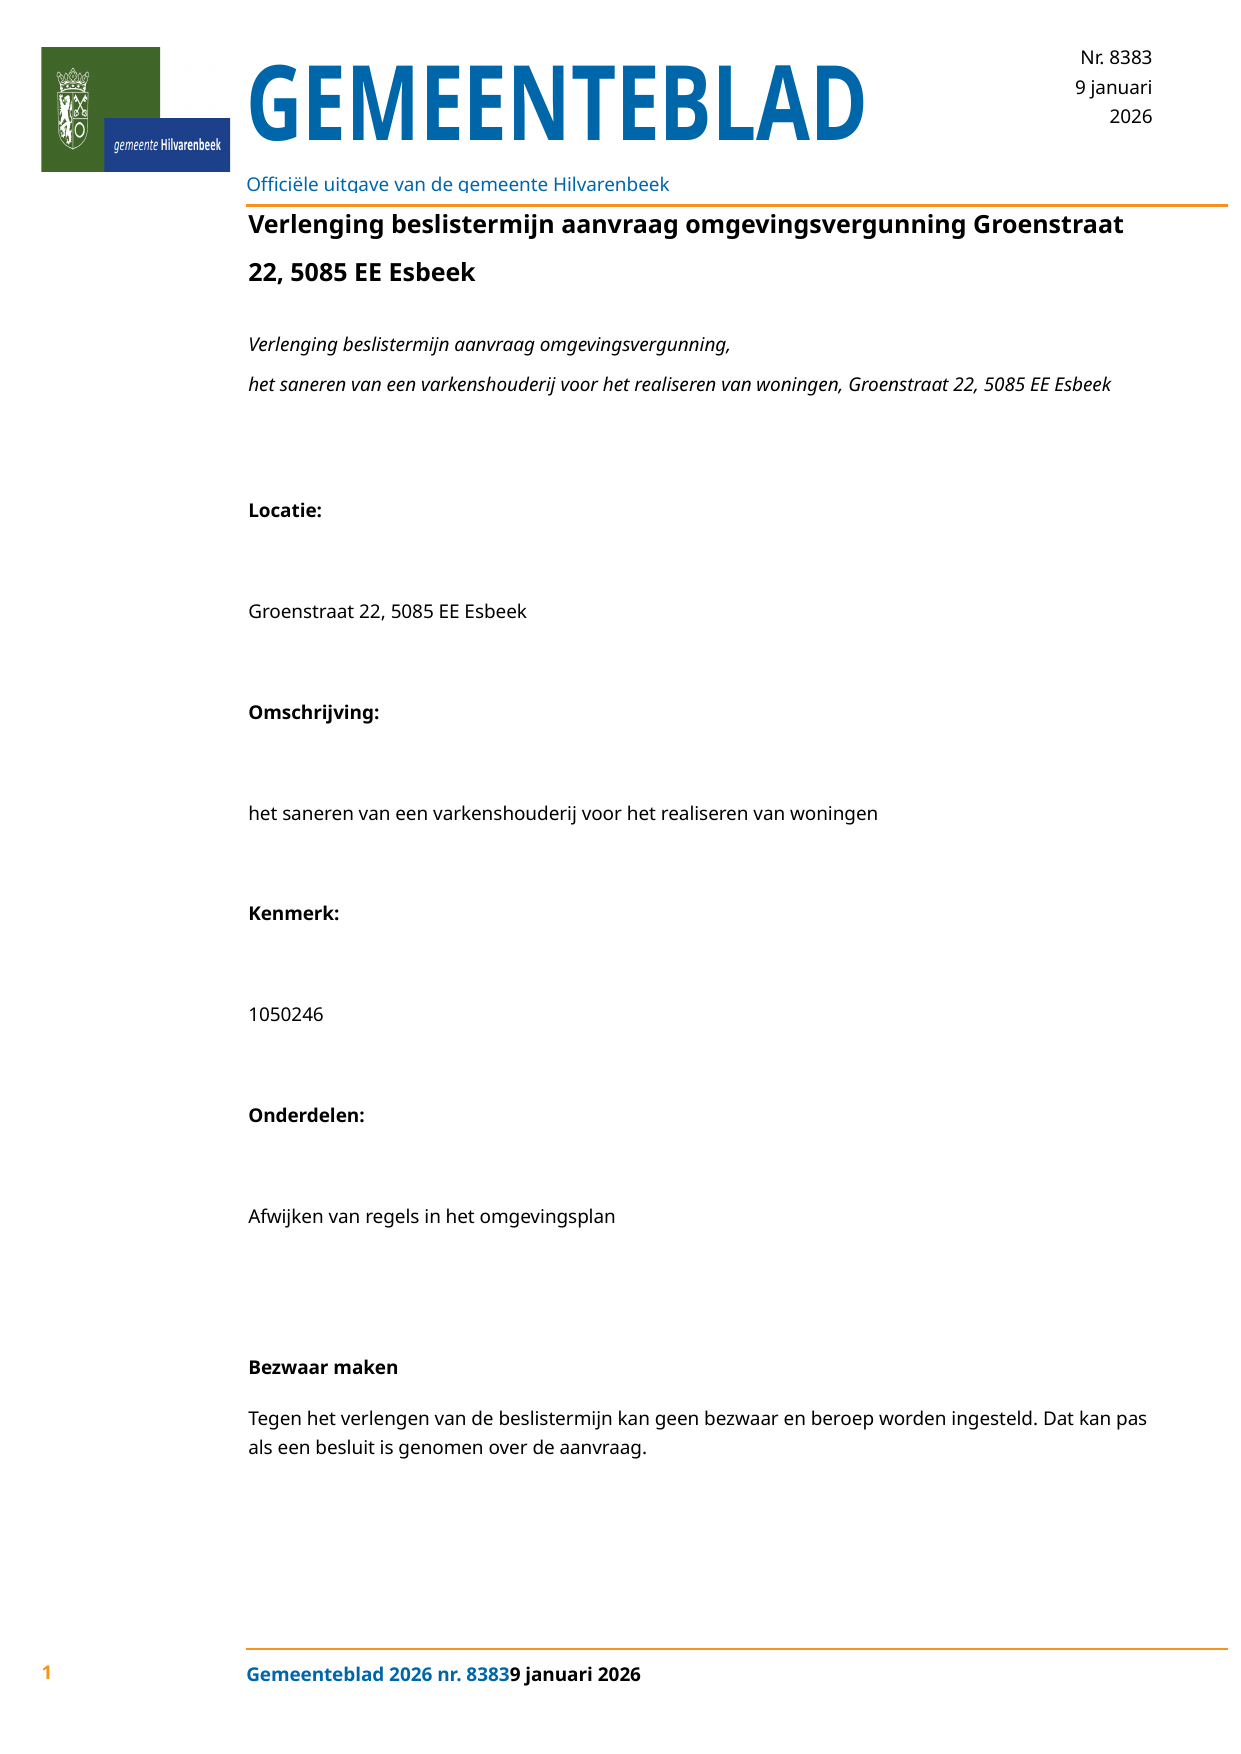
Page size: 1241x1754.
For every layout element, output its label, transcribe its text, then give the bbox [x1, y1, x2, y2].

text Onderdelen: [248, 1102, 1152, 1128]
text Groenstraat 22, 5085 EE Esbeek [248, 598, 1152, 624]
picture [41, 47, 231, 172]
text Omschrijving: [248, 699, 1152, 725]
text Kenmerk: [248, 901, 1152, 926]
text 1050246 [248, 1001, 1152, 1027]
text Afwijken van regels in het omgevingsplan [248, 1203, 1152, 1229]
text Tegen het verlengen van de beslistermijn kan geen bezwaar en beroep worden ingesteld. Dat kan pas als een besluit is genomen over de aanvraag. [248, 1405, 1152, 1460]
text het saneren van een varkenshouderij voor het realiseren van woningen, Groenstraat 22, 5085 EE Esbeek [248, 371, 1152, 396]
text het saneren van een varkenshouderij voor het realiseren van woningen [248, 800, 1152, 826]
text Verlenging beslistermijn aanvraag omgevingsvergunning Groenstraat 22, 5085 EE Esbeek [248, 207, 1152, 288]
text Locatie: [248, 497, 1152, 523]
text Verlenging beslistermijn aanvraag omgevingsvergunning, [248, 331, 1152, 357]
text Bezwaar maken [248, 1354, 1152, 1380]
